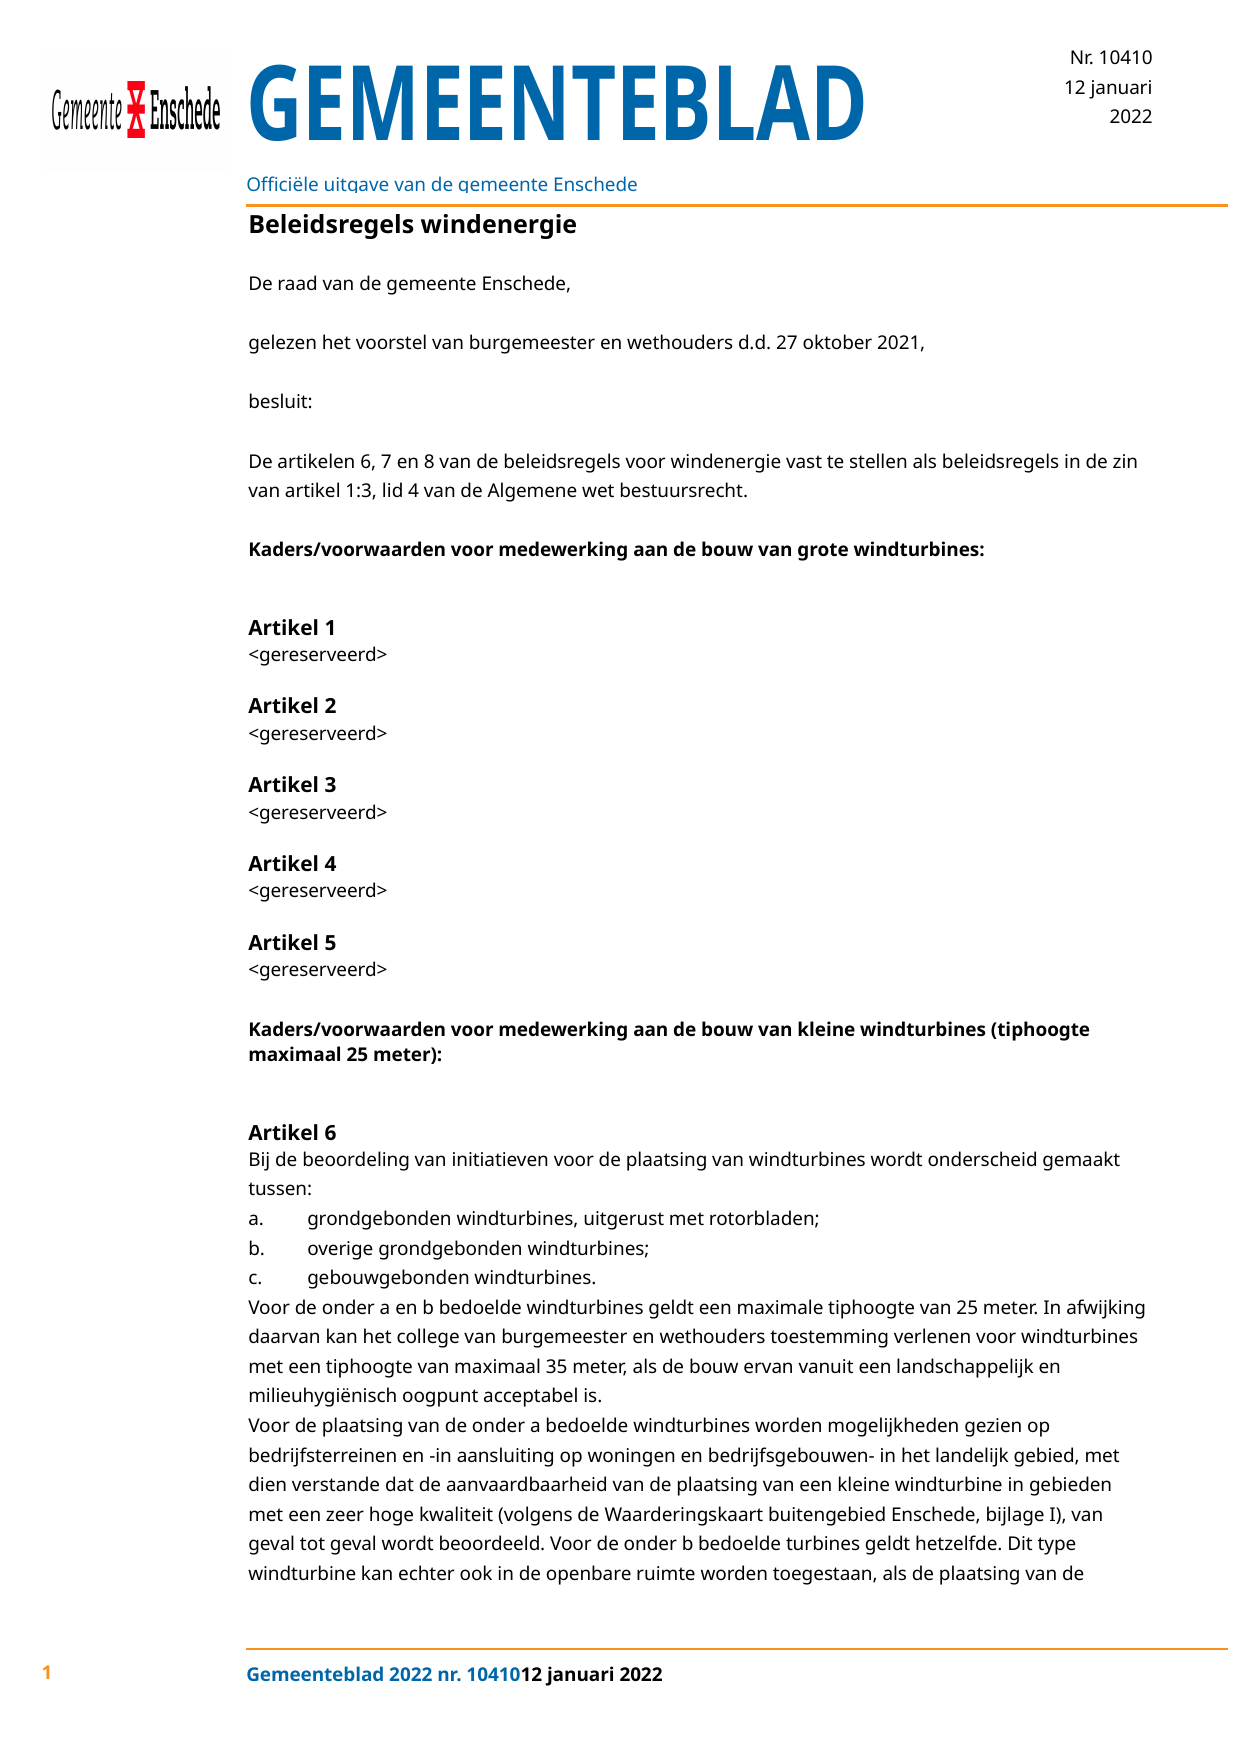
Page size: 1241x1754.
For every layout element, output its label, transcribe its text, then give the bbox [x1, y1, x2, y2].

text besluit: [248, 389, 1152, 414]
text De artikelen 6, 7 en 8 van de beleidsregels voor windenergie vast te stellen als beleidsregels in de zin van artikel 1:3, lid 4 van de Algemene wet bestuursrecht. [248, 448, 1152, 503]
text Artikel 1 [248, 613, 1152, 641]
list gebouwgebonden windturbines. [248, 1264, 1152, 1290]
text Artikel 4 [248, 849, 1152, 878]
text Artikel 5 [248, 928, 1152, 957]
text Artikel 6 [248, 1118, 1152, 1146]
text Voor de onder a en b bedoelde windturbines geldt een maximale tiphoogte van 25 meter. In afwijking daarvan kan het college van burgemeester en wethouders toestemming verlenen voor windturbines met een tiphoogte van maximaal 35 meter, als de bouw ervan vanuit een landschappelijk en milieuhygiënisch oogpunt acceptabel is. [248, 1294, 1152, 1408]
text De raad van de gemeente Enschede, [248, 270, 1152, 296]
text Kaders/voorwaarden voor medewerking aan de bouw van kleine windturbines (tiphoogte maximaal 25 meter): [248, 1016, 1152, 1067]
list grondgebonden windturbines, uitgerust met rotorbladen; [248, 1205, 1152, 1231]
text Artikel 3 [248, 770, 1152, 799]
text Bij de beoordeling van initiatieven voor de plaatsing van windturbines wordt onderscheid gemaakt tussen: [248, 1146, 1152, 1201]
text <gereserveerd> [248, 957, 1152, 982]
text <gereserveerd> [248, 720, 1152, 746]
text <gereserveerd> [248, 641, 1152, 667]
text <gereserveerd> [248, 799, 1152, 824]
text Artikel 2 [248, 692, 1152, 720]
text Voor de plaatsing van de onder a bedoelde windturbines worden mogelijkheden gezien op bedrijfsterreinen en -in aansluiting op woningen en bedrijfsgebouwen- in het landelijk gebied, met dien verstande dat de aanvaardbaarheid van de plaatsing van een kleine windturbine in gebieden met een zeer hoge kwaliteit (volgens de Waarderingskaart buitengebied Enschede, bijlage I), van geval tot geval wordt beoordeeld. Voor de onder b bedoelde turbines geldt hetzelfde. Dit type windturbine kan echter ook in de openbare ruimte worden toegestaan, als de plaatsing van de [248, 1412, 1152, 1586]
picture [41, 47, 231, 172]
text Beleidsregels windenergie [248, 207, 1152, 241]
list overige grondgebonden windturbines; [248, 1235, 1152, 1261]
text Kaders/voorwaarden voor medewerking aan de bouw van grote windturbines: [248, 537, 1152, 562]
text <gereserveerd> [248, 878, 1152, 903]
text gelezen het voorstel van burgemeester en wethouders d.d. 27 oktober 2021, [248, 329, 1152, 355]
